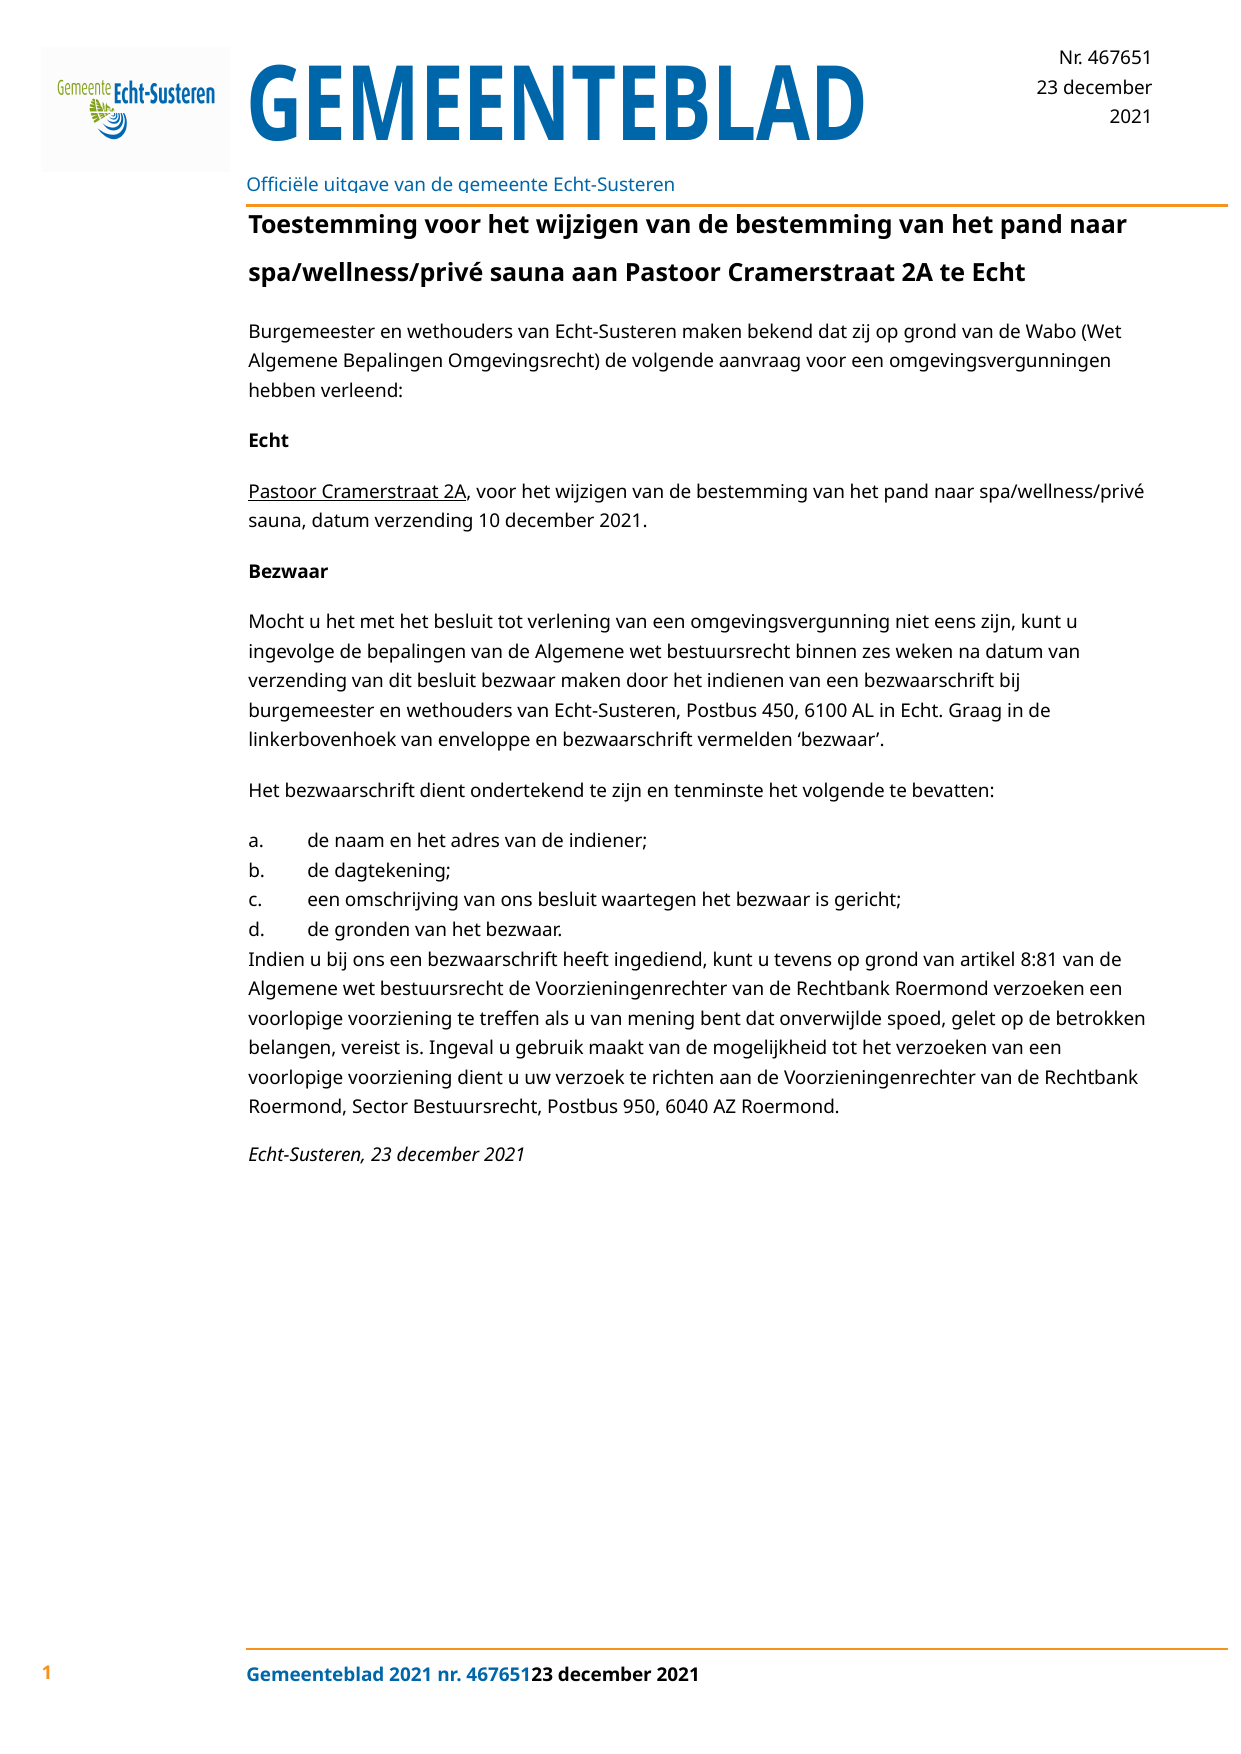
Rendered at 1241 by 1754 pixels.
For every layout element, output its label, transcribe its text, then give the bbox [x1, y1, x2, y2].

text Indien u bij ons een bezwaarschrift heeft ingediend, kunt u tevens op grond van artikel 8:81 van de Algemene wet bestuursrecht de Voorzieningenrechter van de Rechtbank Roermond verzoeken een voorlopige voorziening te treffen als u van mening bent dat onverwijlde spoed, gelet op de betrokken belangen, vereist is. Ingeval u gebruik maakt van de mogelijkheid tot het verzoeken van een voorlopige voorziening dient u uw verzoek te richten aan de Voorzieningenrechter van de Rechtbank Roermond, Sector Bestuursrecht, Postbus 950, 6040 AZ Roermond. [248, 946, 1152, 1119]
text Echt [248, 427, 1152, 453]
text Het bezwaarschrift dient ondertekend te zijn en tenminste het volgende te bevatten: [248, 777, 1152, 803]
list een omschrijving van ons besluit waartegen het bezwaar is gericht; [248, 887, 1152, 912]
list de naam en het adres van de indiener; [248, 827, 1152, 853]
list de dagtekening; [248, 857, 1152, 883]
list de gronden van het bezwaar. [248, 916, 1152, 942]
text Mocht u het met het besluit tot verlening van een omgevingsvergunning niet eens zijn, kunt u ingevolge de bepalingen van de Algemene wet bestuursrecht binnen zes weken na datum van verzending van dit besluit bezwaar maken door het indienen van een bezwaarschrift bij burgemeester en wethouders van Echt-Susteren, Postbus 450, 6100 AL in Echt. Graag in de linkerbovenhoek van enveloppe en bezwaarschrift vermelden ‘bezwaar’. [248, 608, 1152, 752]
picture [41, 47, 231, 172]
text Echt-Susteren, 23 december 2021 [248, 1142, 1152, 1167]
text Pastoor Cramerstraat 2A, voor het wijzigen van de bestemming van het pand naar spa/wellness/privé sauna, datum verzending 10 december 2021. [248, 478, 1152, 533]
text Bezwaar [248, 558, 1152, 584]
text Toestemming voor het wijzigen van de bestemming van het pand naar spa/wellness/privé sauna aan Pastoor Cramerstraat 2A te Echt [248, 207, 1152, 288]
text Burgemeester en wethouders van Echt-Susteren maken bekend dat zij op grond van de Wabo (Wet Algemene Bepalingen Omgevingsrecht) de volgende aanvraag voor een omgevingsvergunningen hebben verleend: [248, 318, 1152, 403]
